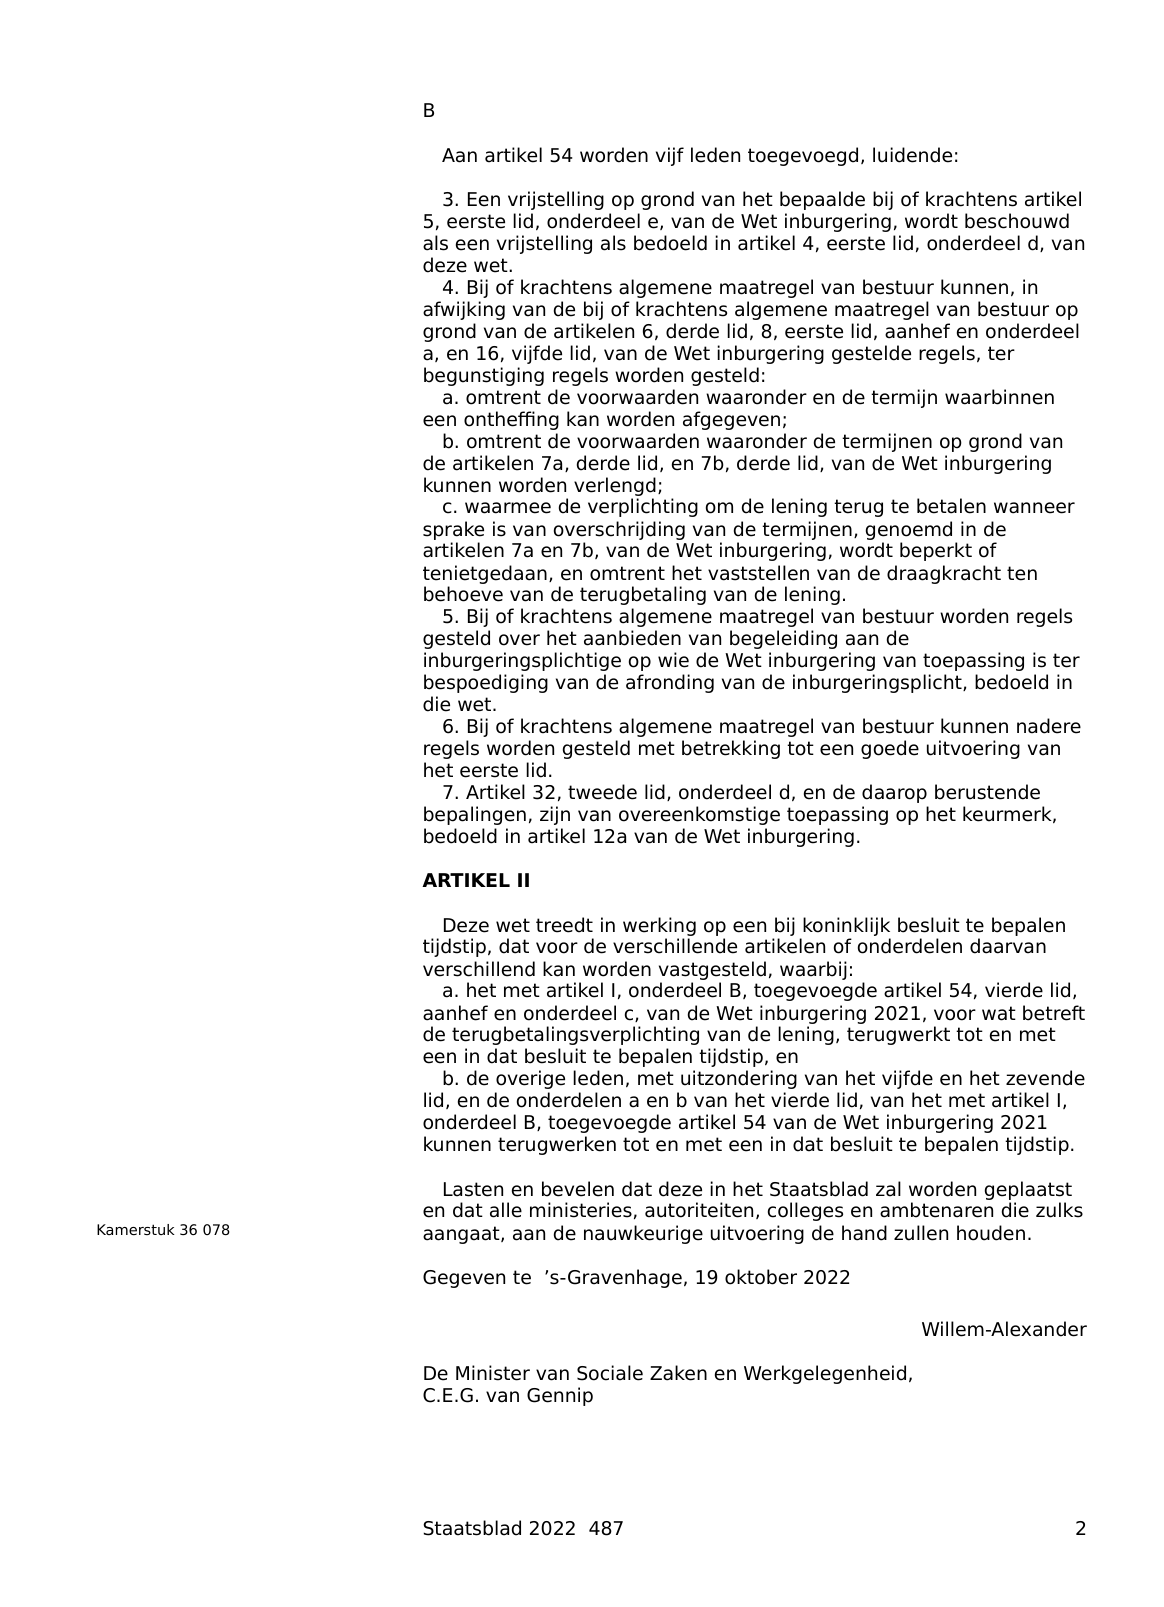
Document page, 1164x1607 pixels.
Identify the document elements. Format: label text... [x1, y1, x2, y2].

text b. de overige leden, met uitzondering van het vijfde en het zevende lid, en de onderdelen a en b van het vierde lid, van het met artikel I, onderdeel B, toegevoegde artikel 54 van de Wet inburgering 2021 kunnen terugwerken tot en met een in dat besluit te bepalen tijdstip. [422, 1068, 1087, 1156]
text B [422, 100, 1087, 122]
text 7. Artikel 32, tweede lid, onderdeel d, en de daarop berustende bepalingen, zijn van overeenkomstige toepassing op het keurmerk, bedoeld in artikel 12a van de Wet inburgering. [422, 782, 1087, 848]
text 5. Bij of krachtens algemene maatregel van bestuur worden regels gesteld over het aanbieden van begeleiding aan de inburgeringsplichtige op wie de Wet inburgering van toepassing is ter bespoediging van de afronding van de inburgeringsplicht, bedoeld in die wet. [422, 606, 1087, 716]
text c. waarmee de verplichting om de lening terug te betalen wanneer sprake is van overschrijding van de termijnen, genoemd in de artikelen 7a en 7b, van de Wet inburgering, wordt beperkt of tenietgedaan, en omtrent het vaststellen van de draagkracht ten behoeve van de terugbetaling van de lening. [422, 496, 1087, 606]
text 6. Bij of krachtens algemene maatregel van bestuur kunnen nadere regels worden gesteld met betrekking tot een goede uitvoering van het eerste lid. [422, 716, 1087, 782]
text a. omtrent de voorwaarden waaronder en de termijn waarbinnen een ontheffing kan worden afgegeven; [422, 387, 1087, 431]
text Deze wet treedt in werking op een bij koninklijk besluit te bepalen tijdstip, dat voor de verschillende artikelen of onderdelen daarvan verschillend kan worden vastgesteld, waarbij: [422, 914, 1087, 980]
text b. omtrent de voorwaarden waaronder de termijnen op grond van de artikelen 7a, derde lid, en 7b, derde lid, van de Wet inburgering kunnen worden verlengd; [422, 431, 1087, 496]
text De Minister van Sociale Zaken en Werkgelegenheid, C.E.G. van Gennip [422, 1363, 1087, 1407]
text Willem-Alexander [422, 1318, 1087, 1341]
text Lasten en bevelen dat deze in het Staatsblad zal worden geplaatst en dat alle ministeries, autoriteiten, colleges en ambtenaren die zulks aangaat, aan de nauwkeurige uitvoering de hand zullen houden. [422, 1178, 1087, 1244]
text 4. Bij of krachtens algemene maatregel van bestuur kunnen, in afwijking van de bij of krachtens algemene maatregel van bestuur op grond van de artikelen 6, derde lid, 8, eerste lid, aanhef en onderdeel a, en 16, vijfde lid, van de Wet inburgering gestelde regels, ter begunstiging regels worden gesteld: [422, 277, 1087, 387]
text Kamerstuk 36 078 [77, 1221, 396, 1238]
text 3. Een vrijstelling op grond van het bepaalde bij of krachtens artikel 5, eerste lid, onderdeel e, van de Wet inburgering, wordt beschouwd als een vrijstelling als bedoeld in artikel 4, eerste lid, onderdeel d, van deze wet. [422, 189, 1087, 277]
text Aan artikel 54 worden vijf leden toegevoegd, luidende: [422, 144, 1087, 167]
text a. het met artikel I, onderdeel B, toegevoegde artikel 54, vierde lid, aanhef en onderdeel c, van de Wet inburgering 2021, voor wat betreft de terugbetalingsverplichting van de lening, terugwerkt tot en met een in dat besluit te bepalen tijdstip, en [422, 980, 1087, 1068]
text Gegeven te ’s-Gravenhage, 19 oktober 2022 [422, 1267, 1087, 1288]
subtitle ARTIKEL II [422, 870, 1087, 892]
